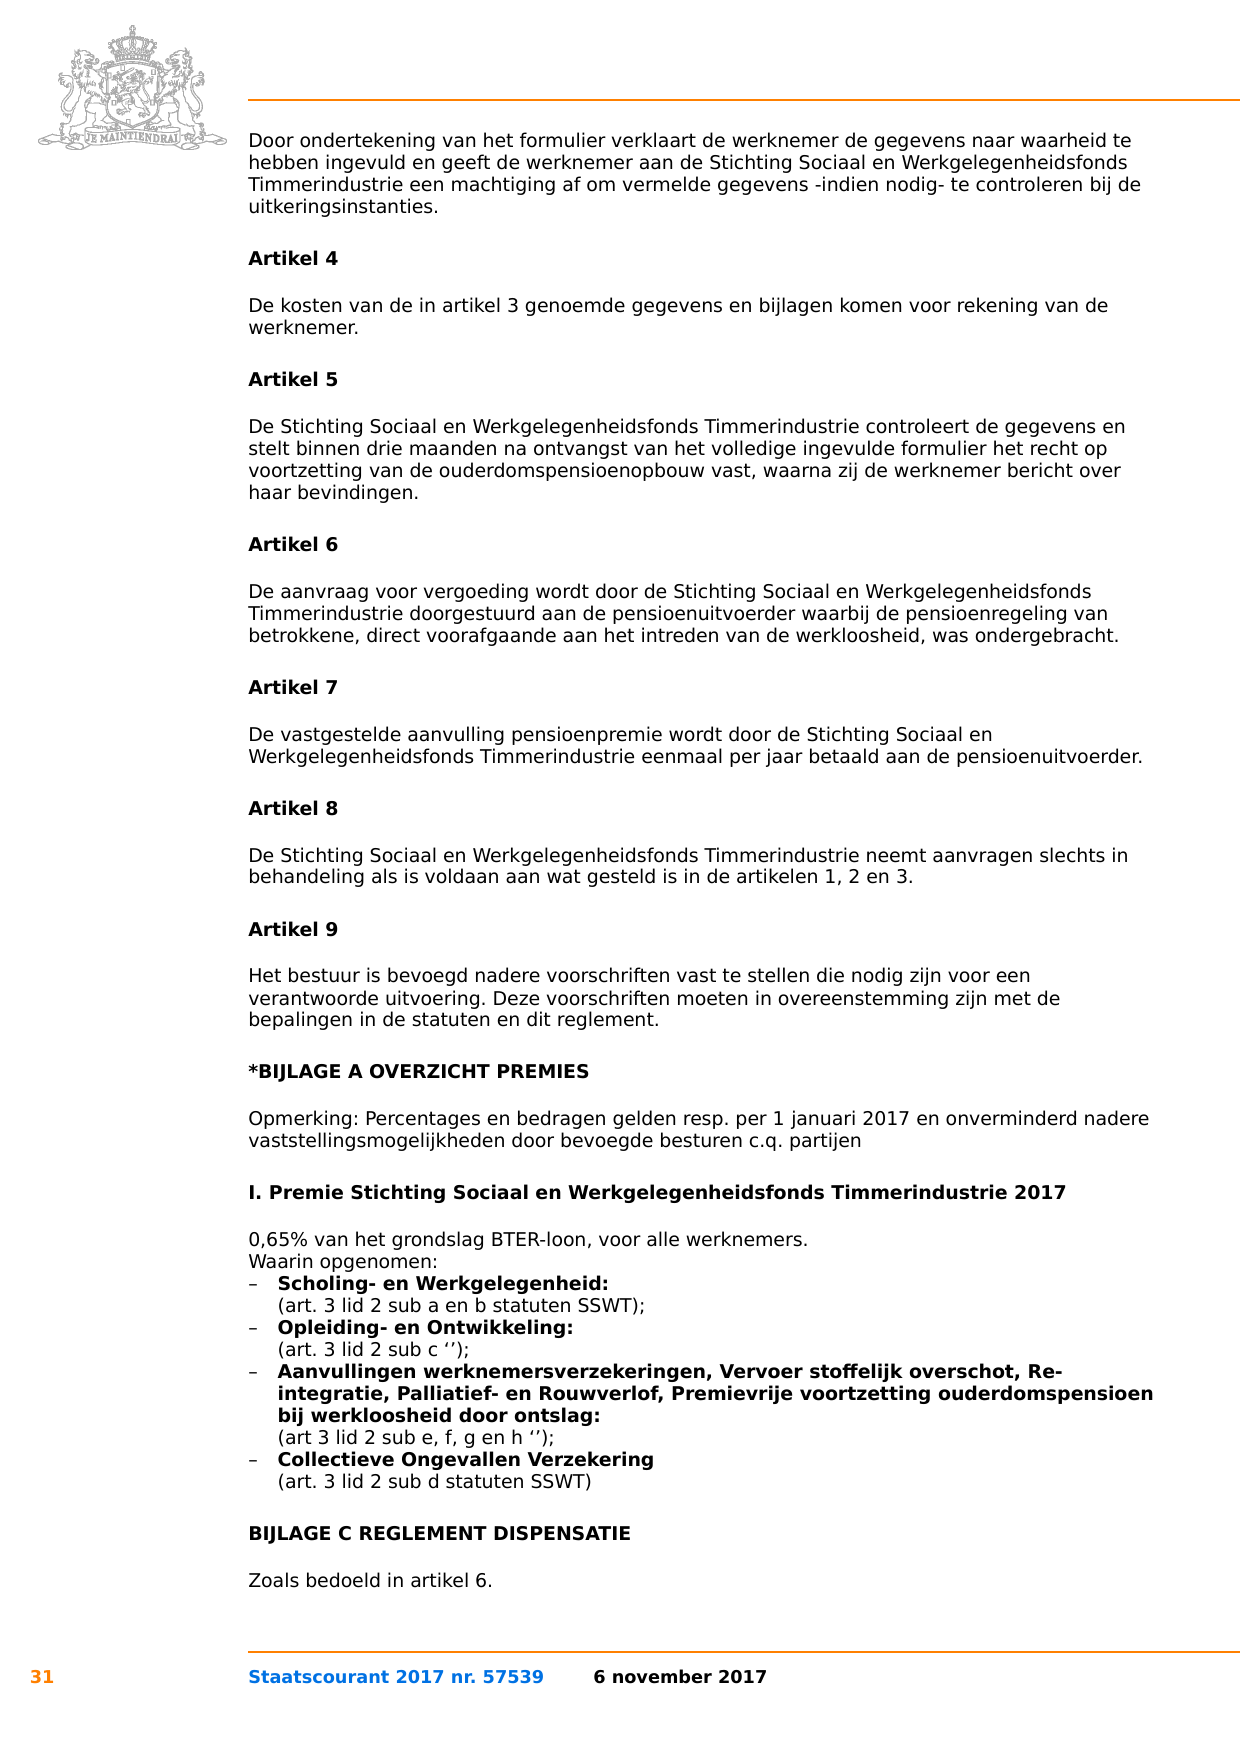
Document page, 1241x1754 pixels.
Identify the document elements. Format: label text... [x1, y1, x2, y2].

text Het bestuur is bevoegd nadere voorschriften vast te stellen die nodig zijn voor een verantwoorde uitvoering. Deze voorschriften moeten in overeenstemming zijn met de bepalingen in de statuten en dit reglement. [248, 965, 1163, 1031]
text – Scholing- en Werkgelegenheid: [248, 1273, 1163, 1295]
text Waarin opgenomen: [248, 1251, 1163, 1273]
subtitle BIJLAGE C REGLEMENT DISPENSATIE [248, 1523, 1163, 1545]
text De vastgestelde aanvulling pensioenpremie wordt door de Stichting Sociaal en Werkgelegenheidsfonds Timmerindustrie eenmaal per jaar betaald aan de pensioenuitvoerder. [248, 723, 1163, 767]
text – Aanvullingen werknemersverzekeringen, Vervoer stoffelijk overschot, Re-integratie, Palliatief- en Rouwverlof, Premievrije voortzetting ouderdomspensioen bij werkloosheid door ontslag: [248, 1361, 1163, 1427]
subtitle Artikel 5 [248, 369, 1163, 391]
text De kosten van de in artikel 3 genoemde gegevens en bijlagen komen voor rekening van de werknemer. [248, 295, 1163, 339]
subtitle Artikel 6 [248, 534, 1163, 556]
text Door ondertekening van het formulier verklaart de werknemer de gegevens naar waarheid te hebben ingevuld en geeft de werknemer aan de Stichting Sociaal en Werkgelegenheidsfonds Timmerindustrie een machtiging af om vermelde gegevens -indien nodig- te controleren bij de uitkeringsinstanties. [248, 130, 1163, 218]
subtitle I. Premie Stichting Sociaal en Werkgelegenheidsfonds Timmerindustrie 2017 [248, 1182, 1163, 1204]
text (art 3 lid 2 sub e, f, g en h ‘’); [277, 1427, 1163, 1449]
text – Collectieve Ongevallen Verzekering [248, 1449, 1163, 1471]
text Zoals bedoeld in artikel 6. [248, 1570, 1163, 1592]
text 0,65% van het grondslag BTER-loon, voor alle werknemers. [248, 1229, 1163, 1251]
text (art. 3 lid 2 sub c ‘’); [277, 1339, 1163, 1361]
subtitle Artikel 7 [248, 677, 1163, 698]
subtitle *BIJLAGE A OVERZICHT PREMIES [248, 1061, 1163, 1083]
subtitle Artikel 4 [248, 248, 1163, 270]
text (art. 3 lid 2 sub a en b statuten SSWT); [277, 1295, 1163, 1317]
picture [38, 25, 227, 150]
text De Stichting Sociaal en Werkgelegenheidsfonds Timmerindustrie controleert de gegevens en stelt binnen drie maanden na ontvangst van het volledige ingevulde formulier het recht op voortzetting van de ouderdomspensioenopbouw vast, waarna zij de werknemer bericht over haar bevindingen. [248, 416, 1163, 504]
text – Opleiding- en Ontwikkeling: [248, 1317, 1163, 1339]
text Opmerking: Percentages en bedragen gelden resp. per 1 januari 2017 en onverminderd nadere vaststellingsmogelijkheden door bevoegde besturen c.q. partijen [248, 1108, 1163, 1152]
subtitle Artikel 8 [248, 797, 1163, 819]
subtitle Artikel 9 [248, 918, 1163, 940]
text De Stichting Sociaal en Werkgelegenheidsfonds Timmerindustrie neemt aanvragen slechts in behandeling als is voldaan aan wat gesteld is in de artikelen 1, 2 en 3. [248, 844, 1163, 888]
text De aanvraag voor vergoeding wordt door de Stichting Sociaal en Werkgelegenheidsfonds Timmerindustrie doorgestuurd aan de pensioenuitvoerder waarbij de pensioenregeling van betrokkene, direct voorafgaande aan het intreden van de werkloosheid, was ondergebracht. [248, 581, 1163, 647]
text (art. 3 lid 2 sub d statuten SSWT) [277, 1471, 1163, 1493]
